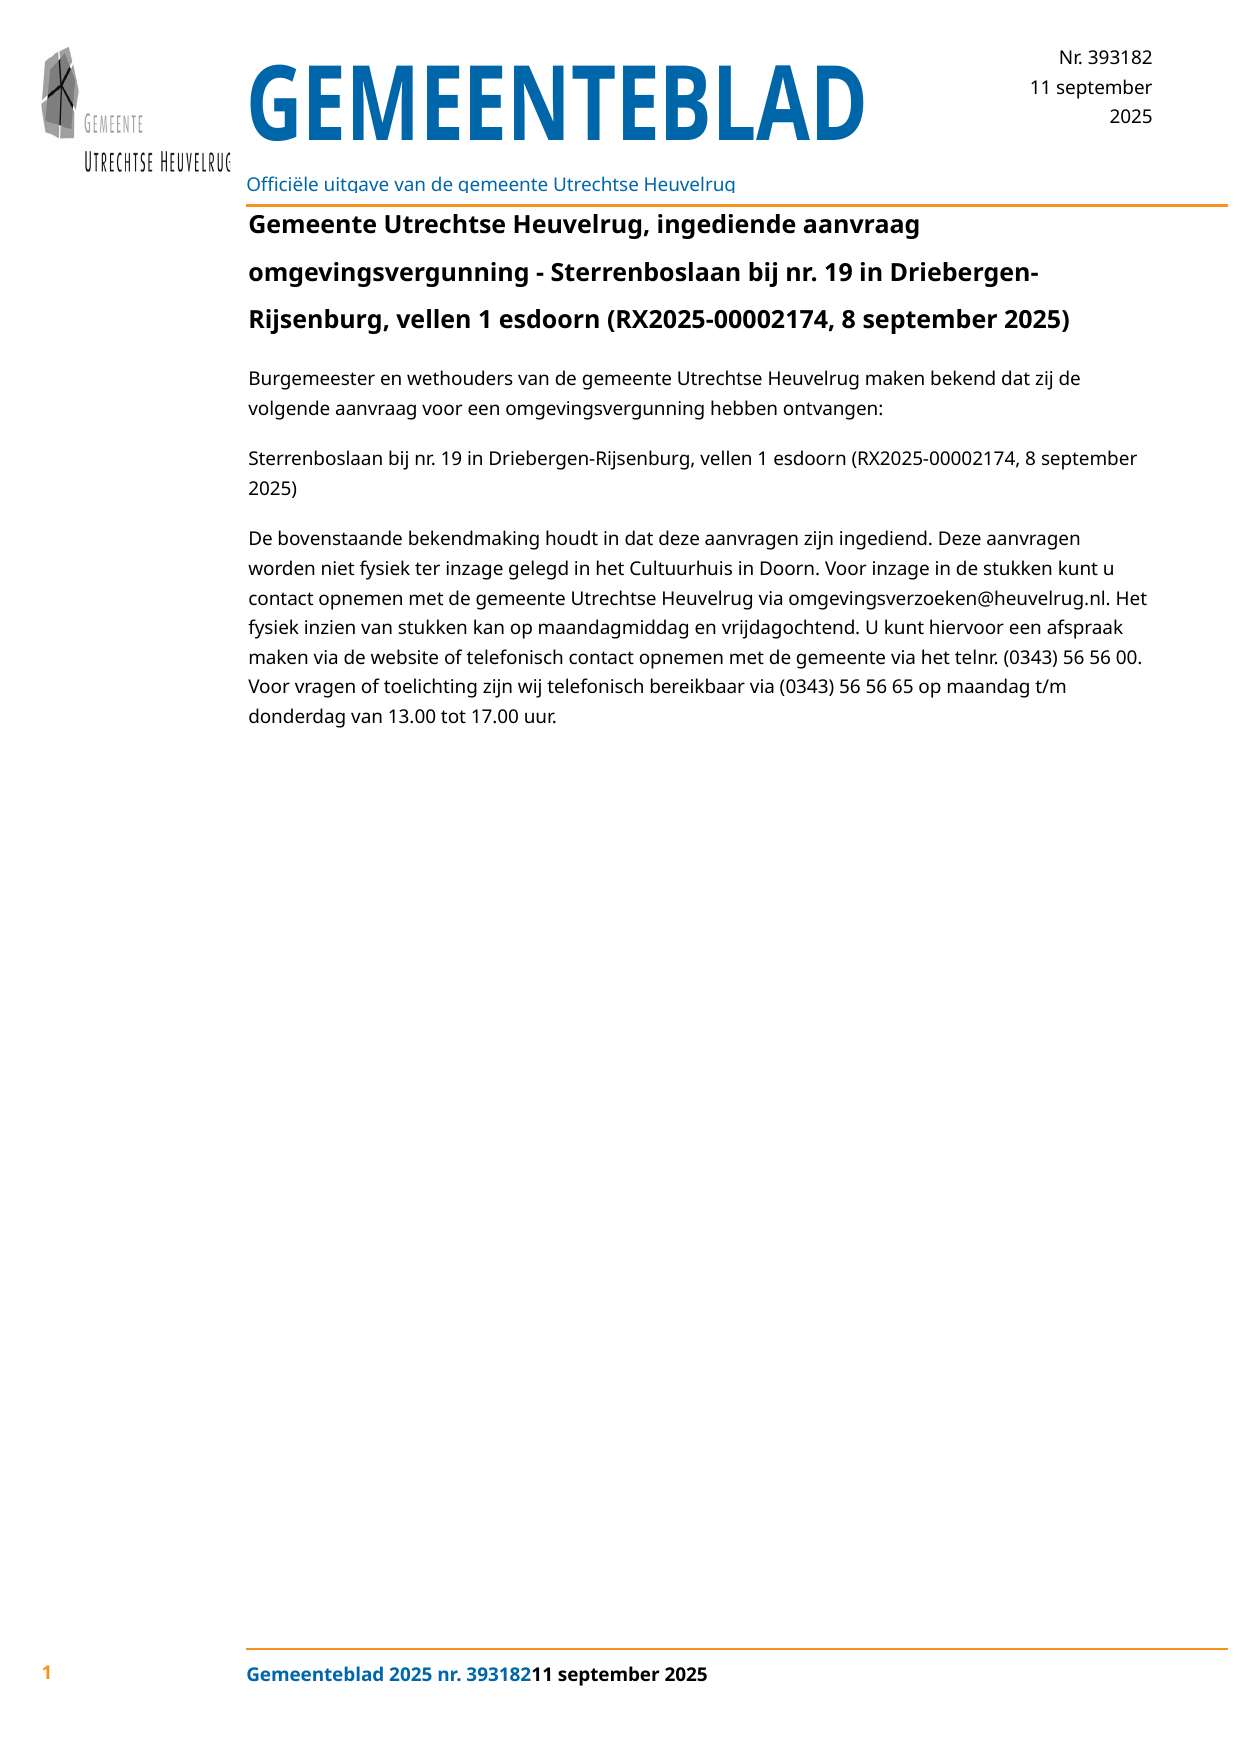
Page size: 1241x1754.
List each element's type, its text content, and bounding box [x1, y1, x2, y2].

text De bovenstaande bekendmaking houdt in dat deze aanvragen zijn ingediend. Deze aanvragen worden niet fysiek ter inzage gelegd in het Cultuurhuis in Doorn. Voor inzage in de stukken kunt u contact opnemen met de gemeente Utrechtse Heuvelrug via omgevingsverzoeken@heuvelrug.nl. Het fysiek inzien van stukken kan op maandagmiddag en vrijdagochtend. U kunt hiervoor een afspraak maken via de website of telefonisch contact opnemen met de gemeente via het telnr. (0343) 56 56 00. Voor vragen of toelichting zijn wij telefonisch bereikbaar via (0343) 56 56 65 op maandag t/m donderdag van 13.00 tot 17.00 uur. [248, 526, 1152, 729]
picture [41, 47, 231, 172]
text Burgemeester en wethouders van de gemeente Utrechtse Heuvelrug maken bekend dat zij de volgende aanvraag voor een omgevingsvergunning hebben ontvangen: [248, 366, 1152, 421]
text Sterrenboslaan bij nr. 19 in Driebergen-Rijsenburg, vellen 1 esdoorn (RX2025-00002174, 8 september 2025) [248, 446, 1152, 501]
text Gemeente Utrechtse Heuvelrug, ingediende aanvraag omgevingsvergunning - Sterrenboslaan bij nr. 19 in Driebergen-Rijsenburg, vellen 1 esdoorn (RX2025-00002174, 8 september 2025) [248, 207, 1152, 336]
